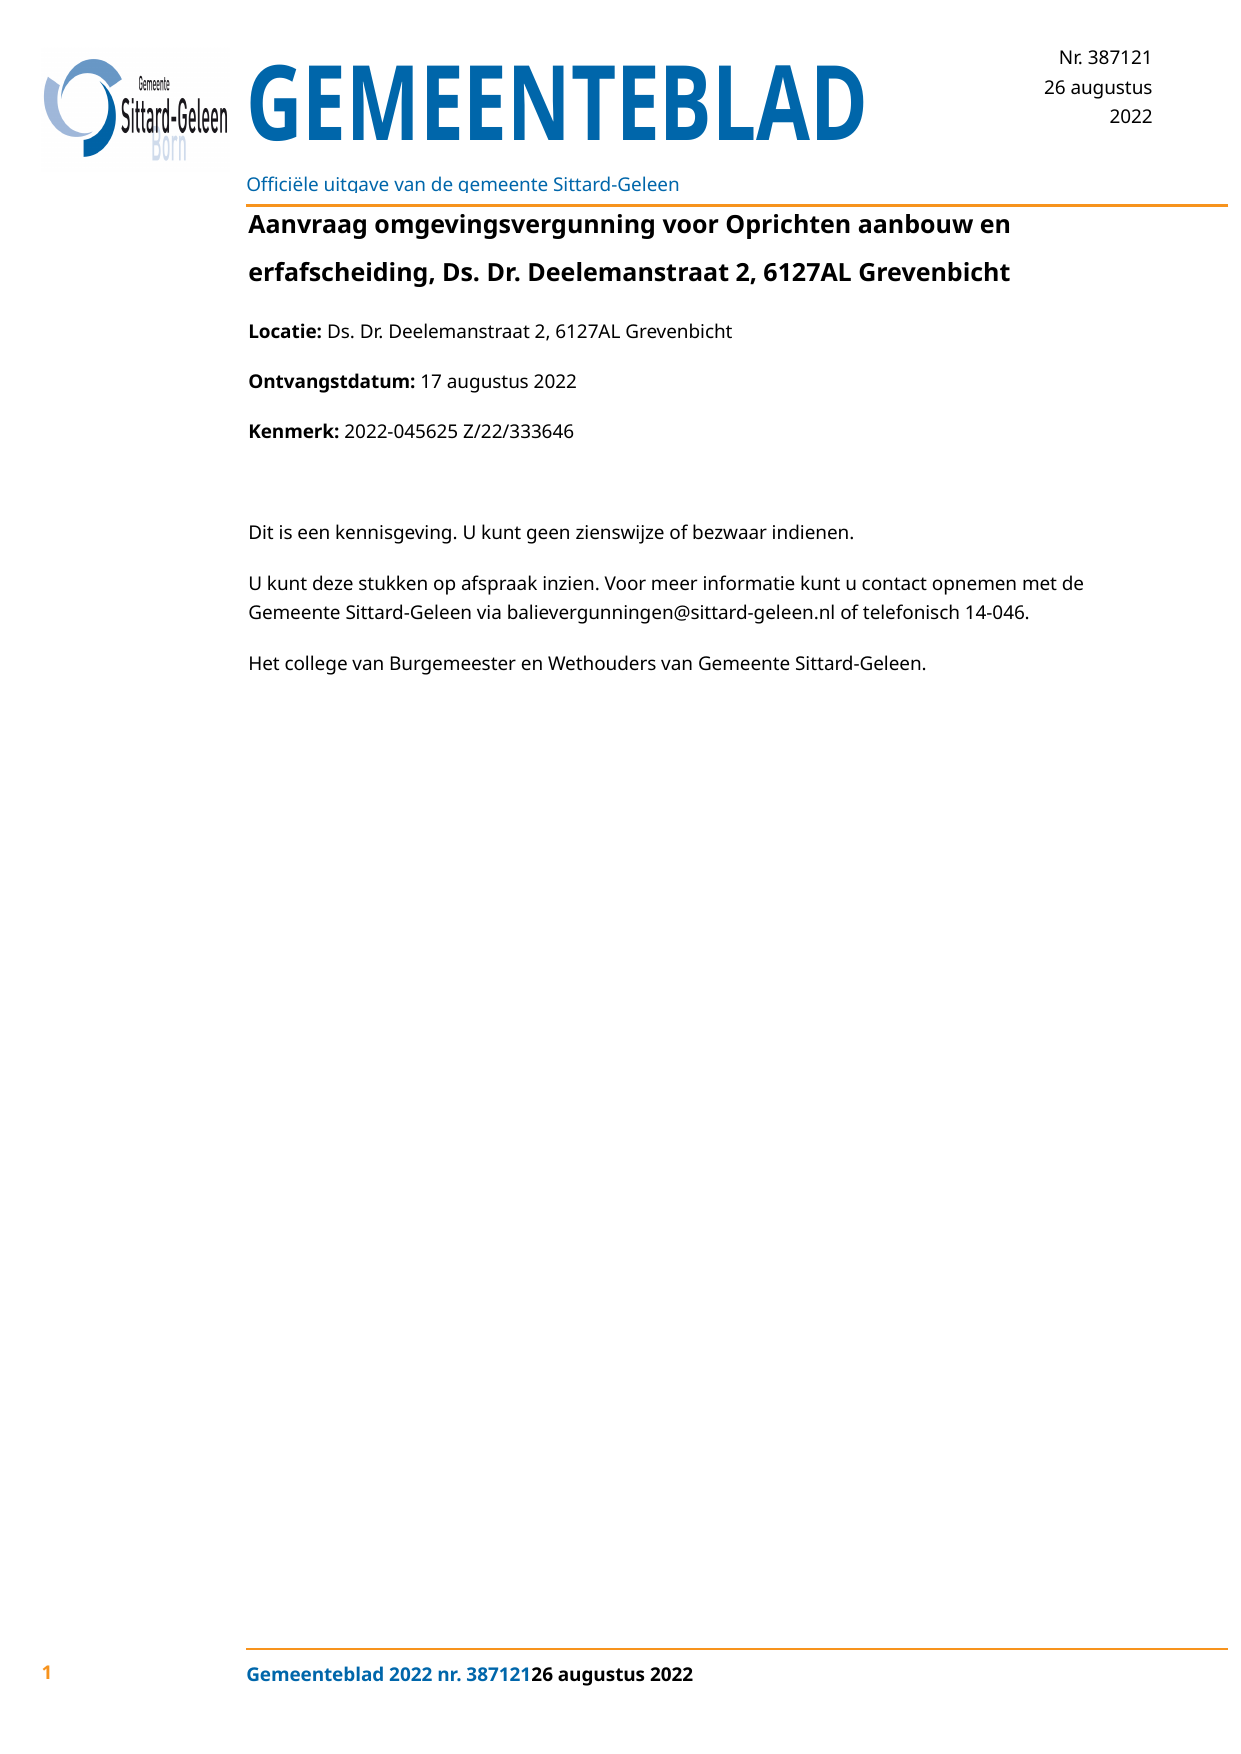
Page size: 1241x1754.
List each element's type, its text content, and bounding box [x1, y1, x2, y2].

text Ontvangstdatum: 17 augustus 2022 [248, 368, 1152, 394]
text Kenmerk: 2022-045625 Z/22/333646 [248, 419, 1152, 444]
text U kunt deze stukken op afspraak inzien. Voor meer informatie kunt u contact opnemen met de Gemeente Sittard-Geleen via balievergunningen@sittard-geleen.nl of telefonisch 14-046. [248, 570, 1152, 625]
text Het college van Burgemeester en Wethouders van Gemeente Sittard-Geleen. [248, 650, 1152, 676]
text Dit is een kennisgeving. U kunt geen zienswijze of bezwaar indienen. [248, 519, 1152, 545]
picture [41, 47, 231, 172]
text Locatie: Ds. Dr. Deelemanstraat 2, 6127AL Grevenbicht [248, 318, 1152, 344]
text Aanvraag omgevingsvergunning voor Oprichten aanbouw en erfafscheiding, Ds. Dr. Deelemanstraat 2, 6127AL Grevenbicht [248, 207, 1152, 288]
